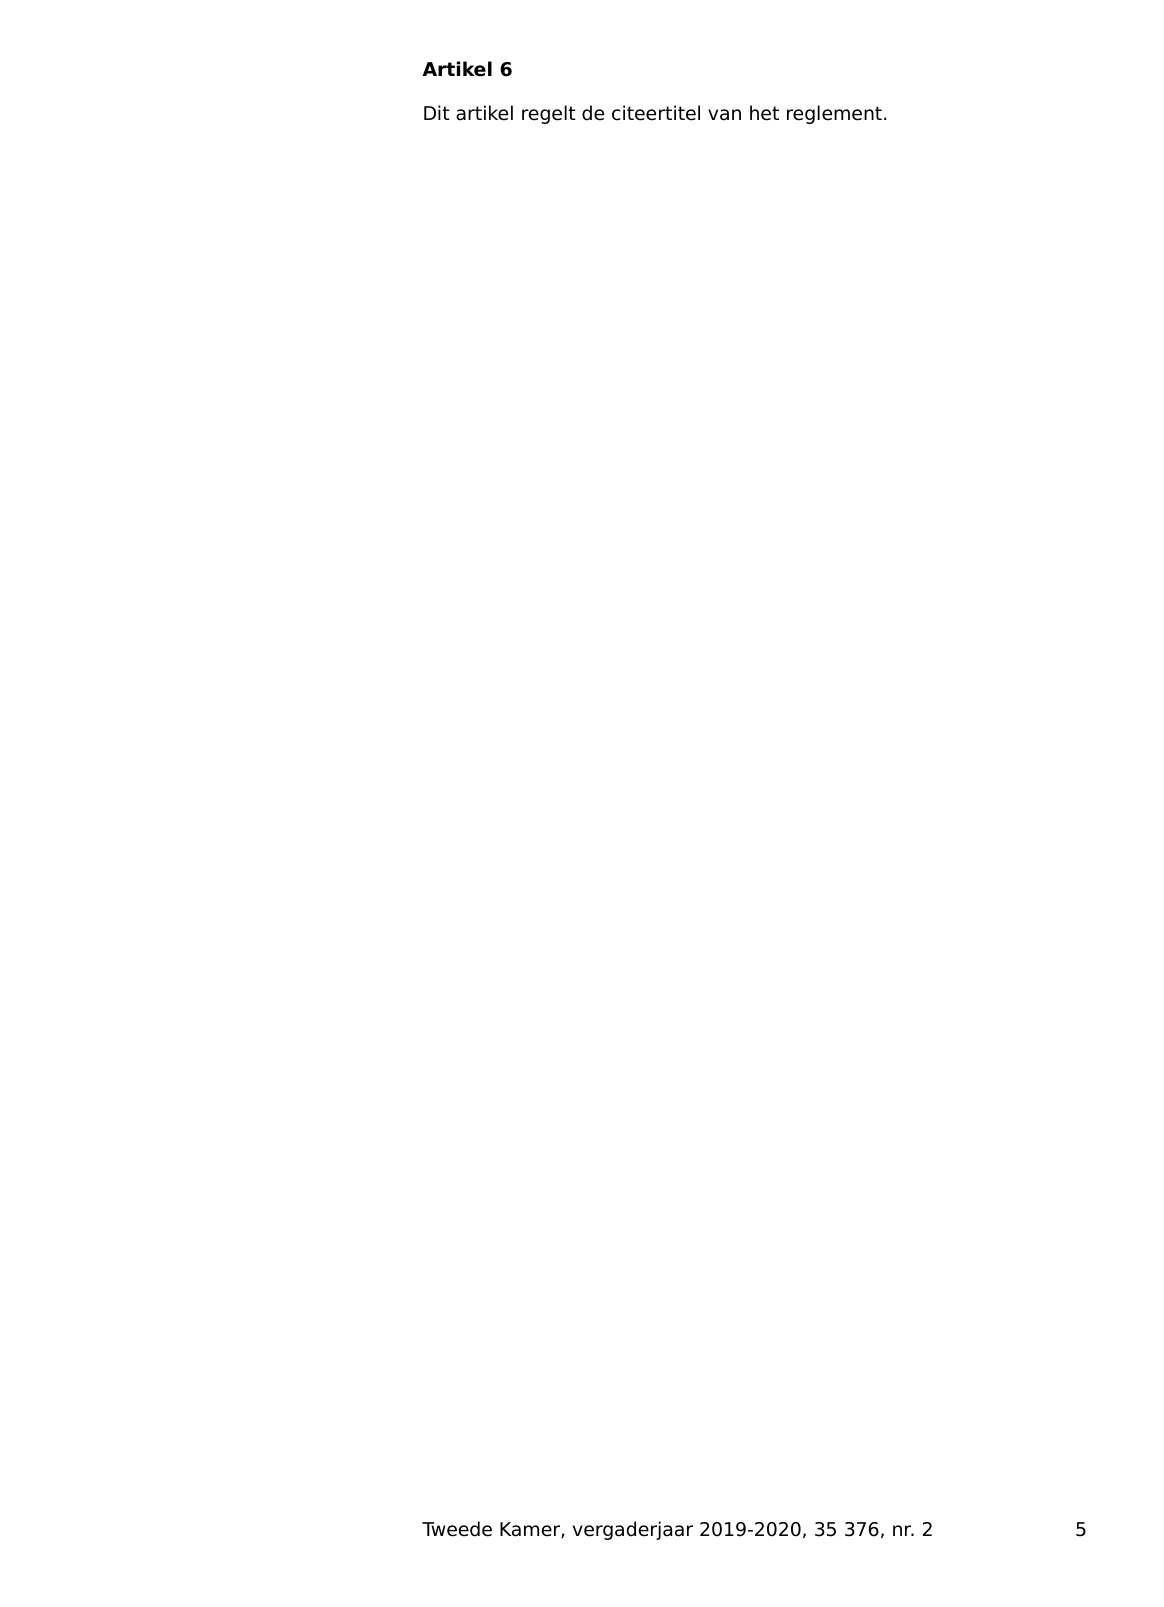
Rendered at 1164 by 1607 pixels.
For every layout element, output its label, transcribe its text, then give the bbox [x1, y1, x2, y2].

text Dit artikel regelt de citeertitel van het reglement. [422, 103, 1087, 125]
subtitle Artikel 6 [422, 59, 1087, 81]
